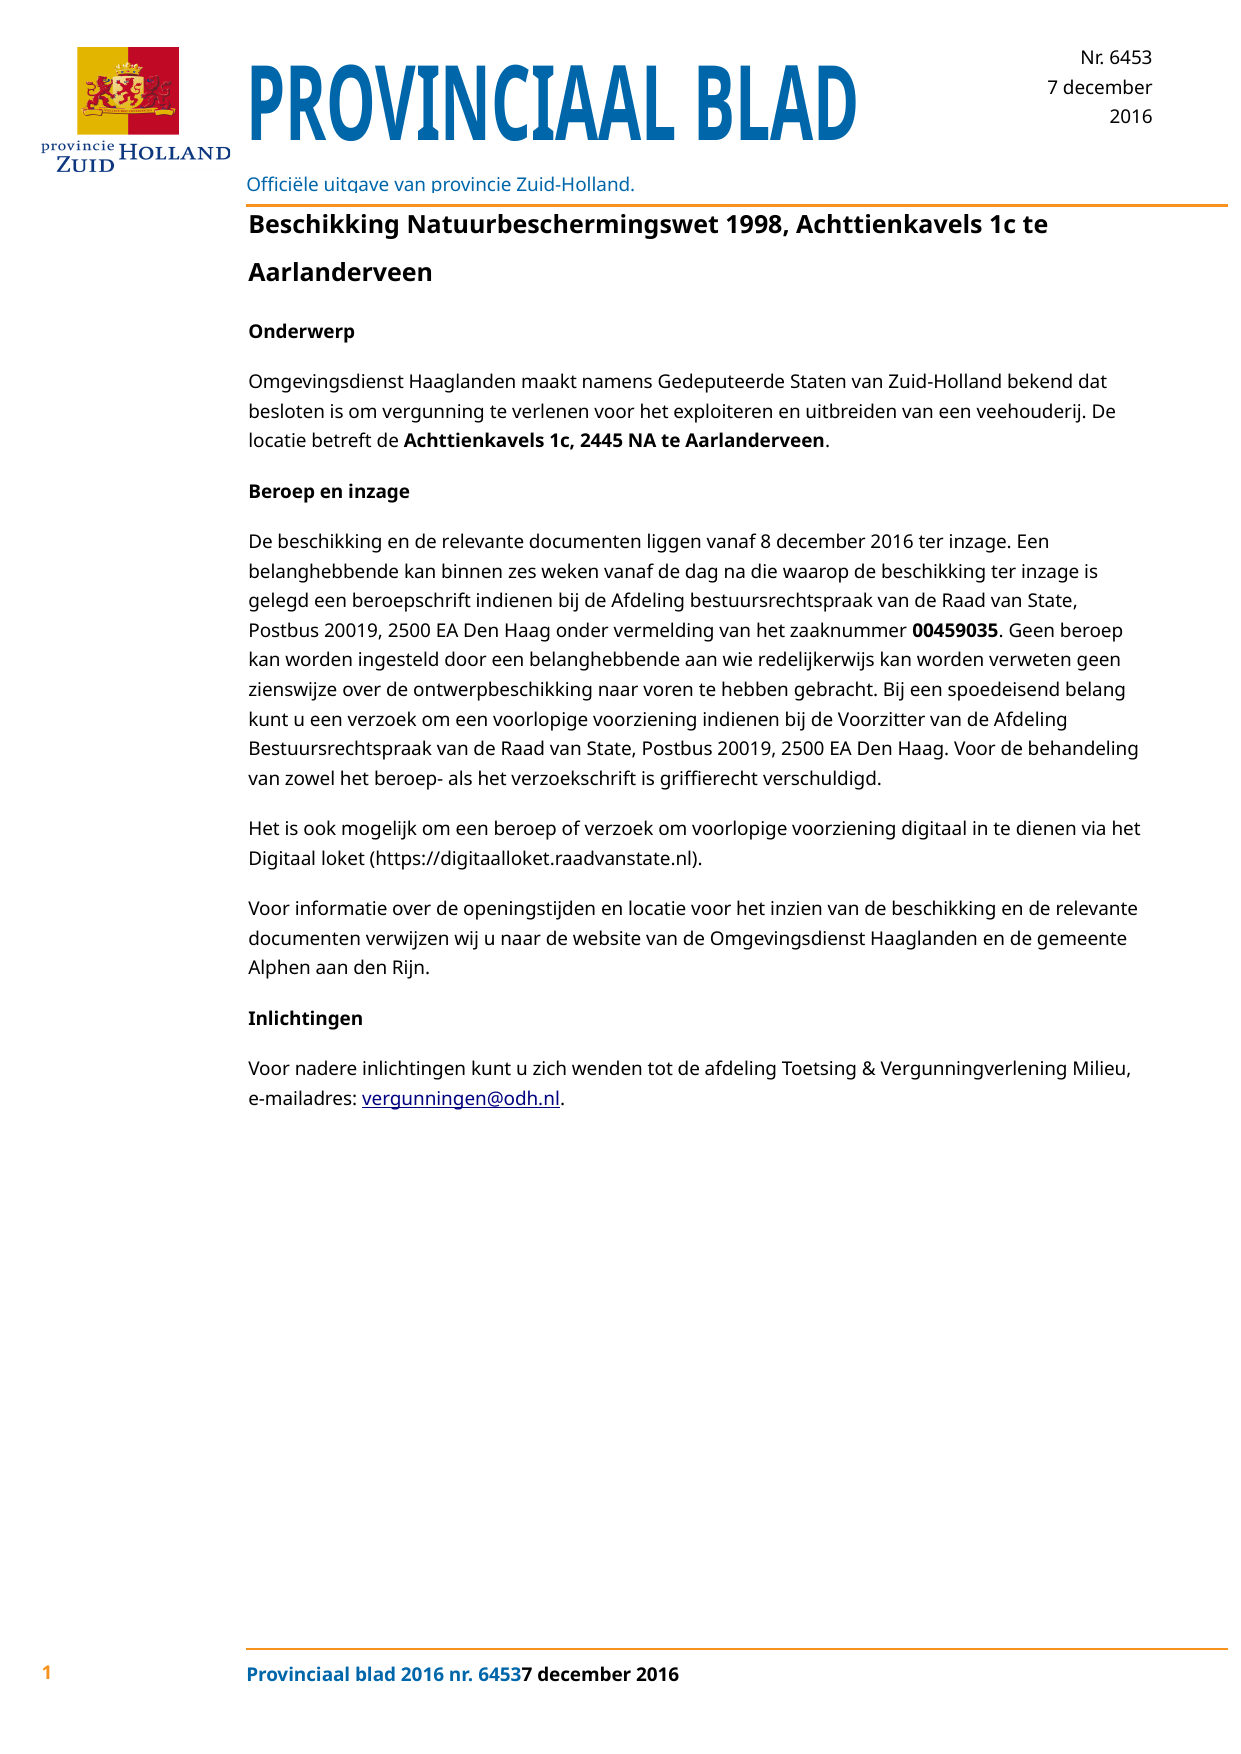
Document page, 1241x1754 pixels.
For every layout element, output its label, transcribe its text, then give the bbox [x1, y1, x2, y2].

text Het is ook mogelijk om een beroep of verzoek om voorlopige voorziening digitaal in te dienen via het Digitaal loket (https://digitaalloket.raadvanstate.nl). [248, 815, 1152, 871]
text Omgevingsdienst Haaglanden maakt namens Gedeputeerde Staten van Zuid-Holland bekend dat besloten is om vergunning te verlenen voor het exploiteren en uitbreiden van een veehouderij. De locatie betreft de Achttienkavels 1c, 2445 NA te Aarlanderveen. [248, 368, 1152, 453]
text Onderwerp [248, 318, 1152, 344]
text Beschikking Natuurbeschermingswet 1998, Achttienkavels 1c te Aarlanderveen [248, 207, 1152, 288]
text Voor informatie over de openingstijden en locatie voor het inzien van de beschikking en de relevante documenten verwijzen wij u naar de website van de Omgevingsdienst Haaglanden en de gemeente Alphen aan den Rijn. [248, 895, 1152, 980]
text Inlichtingen [248, 1005, 1152, 1031]
text Beroep en inzage [248, 478, 1152, 504]
picture [41, 47, 231, 172]
text Voor nadere inlichtingen kunt u zich wenden tot de afdeling Toetsing & Vergunningverlening Milieu, e-mailadres: vergunningen@odh.nl. [248, 1055, 1152, 1111]
text De beschikking en de relevante documenten liggen vanaf 8 december 2016 ter inzage. Een belanghebbende kan binnen zes weken vanaf de dag na die waarop de beschikking ter inzage is gelegd een beroepschrift indienen bij de Afdeling bestuursrechtspraak van de Raad van State, Postbus 20019, 2500 EA Den Haag onder vermelding van het zaaknummer 00459035. Geen beroep kan worden ingesteld door een belanghebbende aan wie redelijkerwijs kan worden verweten geen zienswijze over de ontwerpbeschikking naar voren te hebben gebracht. Bij een spoedeisend belang kunt u een verzoek om een voorlopige voorziening indienen bij de Voorzitter van de Afdeling Bestuursrechtspraak van de Raad van State, Postbus 20019, 2500 EA Den Haag. Voor de behandeling van zowel het beroep- als het verzoekschrift is griffierecht verschuldigd. [248, 528, 1152, 791]
